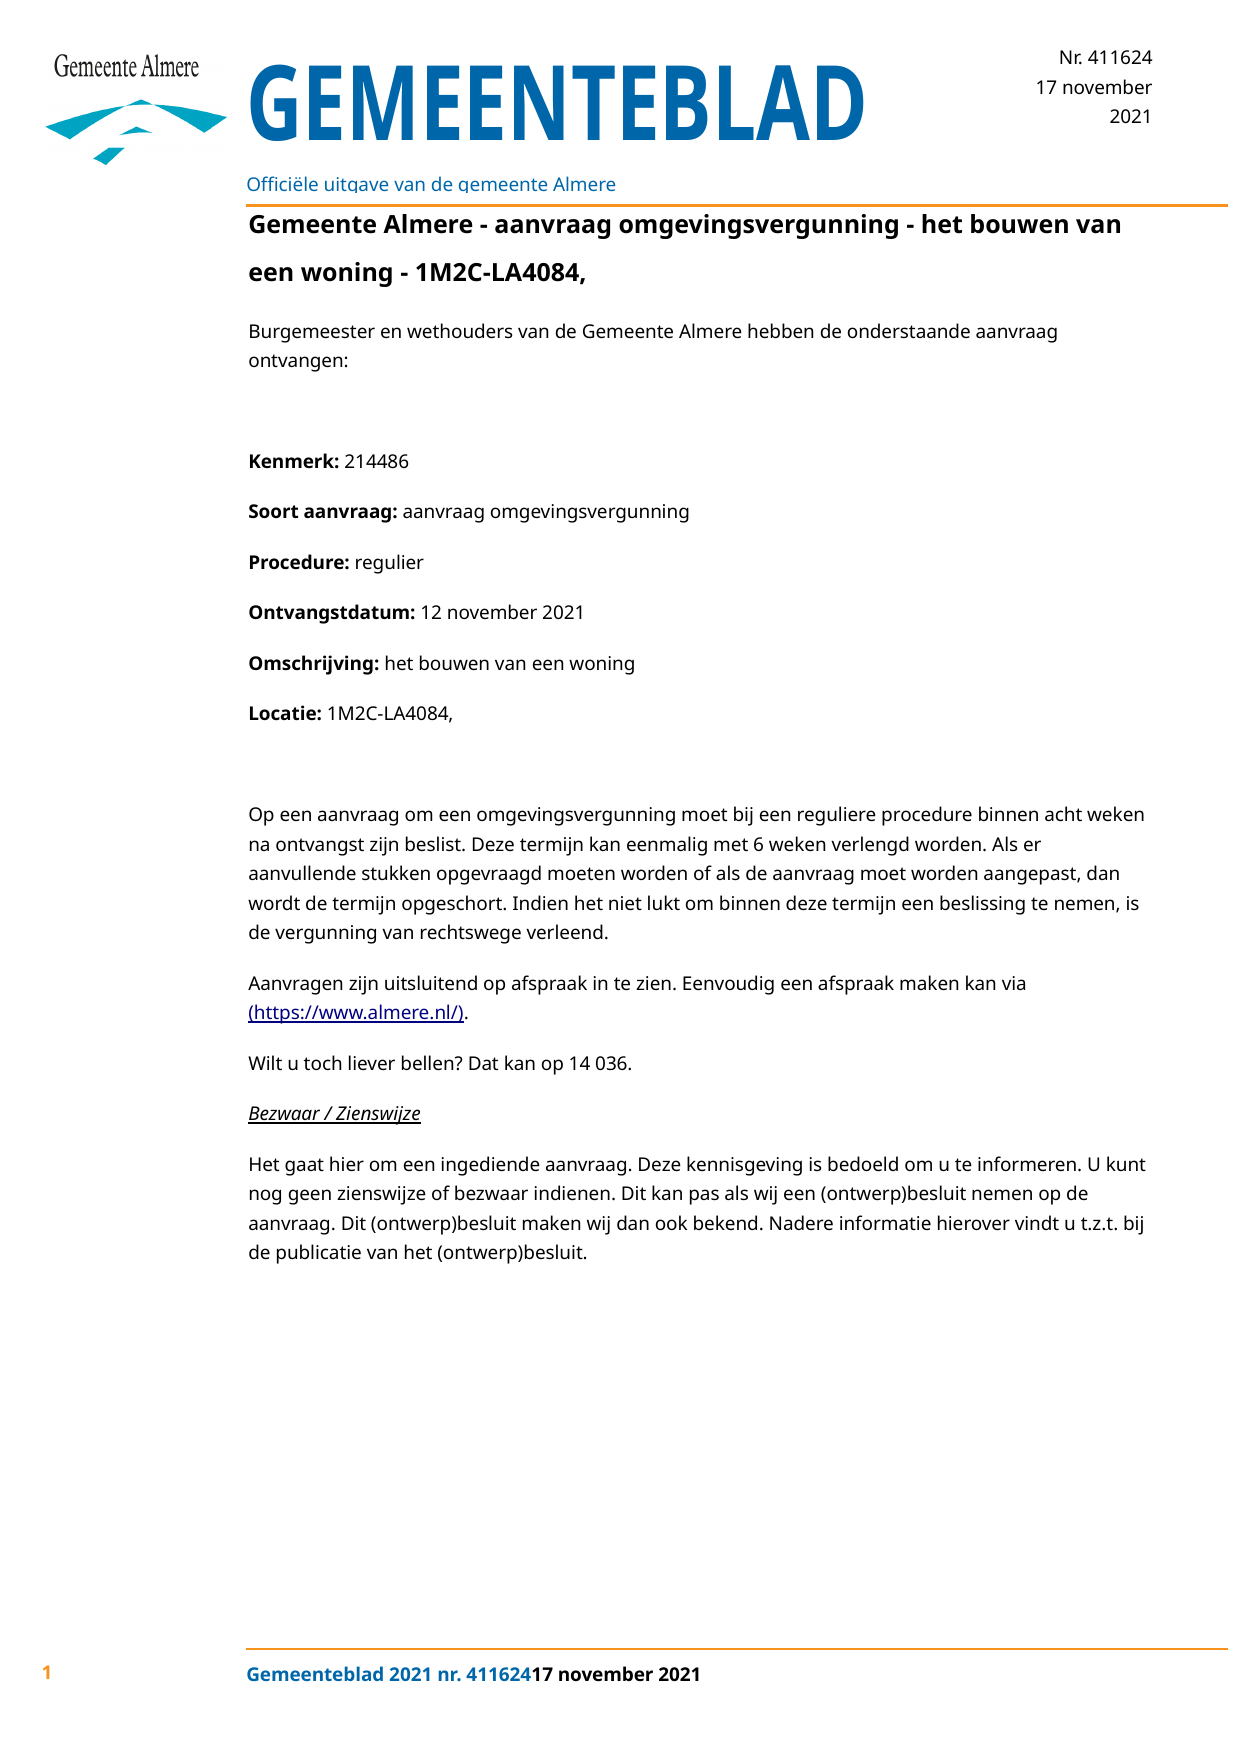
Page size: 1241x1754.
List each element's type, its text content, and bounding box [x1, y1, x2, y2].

text Locatie: 1M2C-LA4084, [248, 700, 1152, 726]
text Procedure: regulier [248, 549, 1152, 575]
text Soort aanvraag: aanvraag omgevingsvergunning [248, 499, 1152, 524]
text Gemeente Almere - aanvraag omgevingsvergunning - het bouwen van een woning - 1M2C-LA4084, [248, 207, 1152, 288]
text Kenmerk: 214486 [248, 448, 1152, 474]
picture [41, 47, 231, 172]
text Burgemeester en wethouders van de Gemeente Almere hebben de onderstaande aanvraag ontvangen: [248, 318, 1152, 373]
text Ontvangstdatum: 12 november 2021 [248, 599, 1152, 625]
text Omschrijving: het bouwen van een woning [248, 650, 1152, 676]
text Aanvragen zijn uitsluitend op afspraak in te zien. Eenvoudig een afspraak maken kan via (https://www.almere.nl/). [248, 970, 1152, 1025]
text Het gaat hier om een ingediende aanvraag. Deze kennisgeving is bedoeld om u te informeren. U kunt nog geen zienswijze of bezwaar indienen. Dit kan pas als wij een (ontwerp)besluit nemen op de aanvraag. Dit (ontwerp)besluit maken wij dan ook bekend. Nadere informatie hierover vindt u t.z.t. bij de publicatie van het (ontwerp)besluit. [248, 1151, 1152, 1265]
text Op een aanvraag om een omgevingsvergunning moet bij een reguliere procedure binnen acht weken na ontvangst zijn beslist. Deze termijn kan eenmalig met 6 weken verlengd worden. Als er aanvullende stukken opgevraagd moeten worden of als de aanvraag moet worden aangepast, dan wordt de termijn opgeschort. Indien het niet lukt om binnen deze termijn een beslissing te nemen, is de vergunning van rechtswege verleend. [248, 801, 1152, 945]
text Wilt u toch liever bellen? Dat kan op 14 036. [248, 1050, 1152, 1076]
text Bezwaar / Zienswijze [248, 1100, 1152, 1126]
